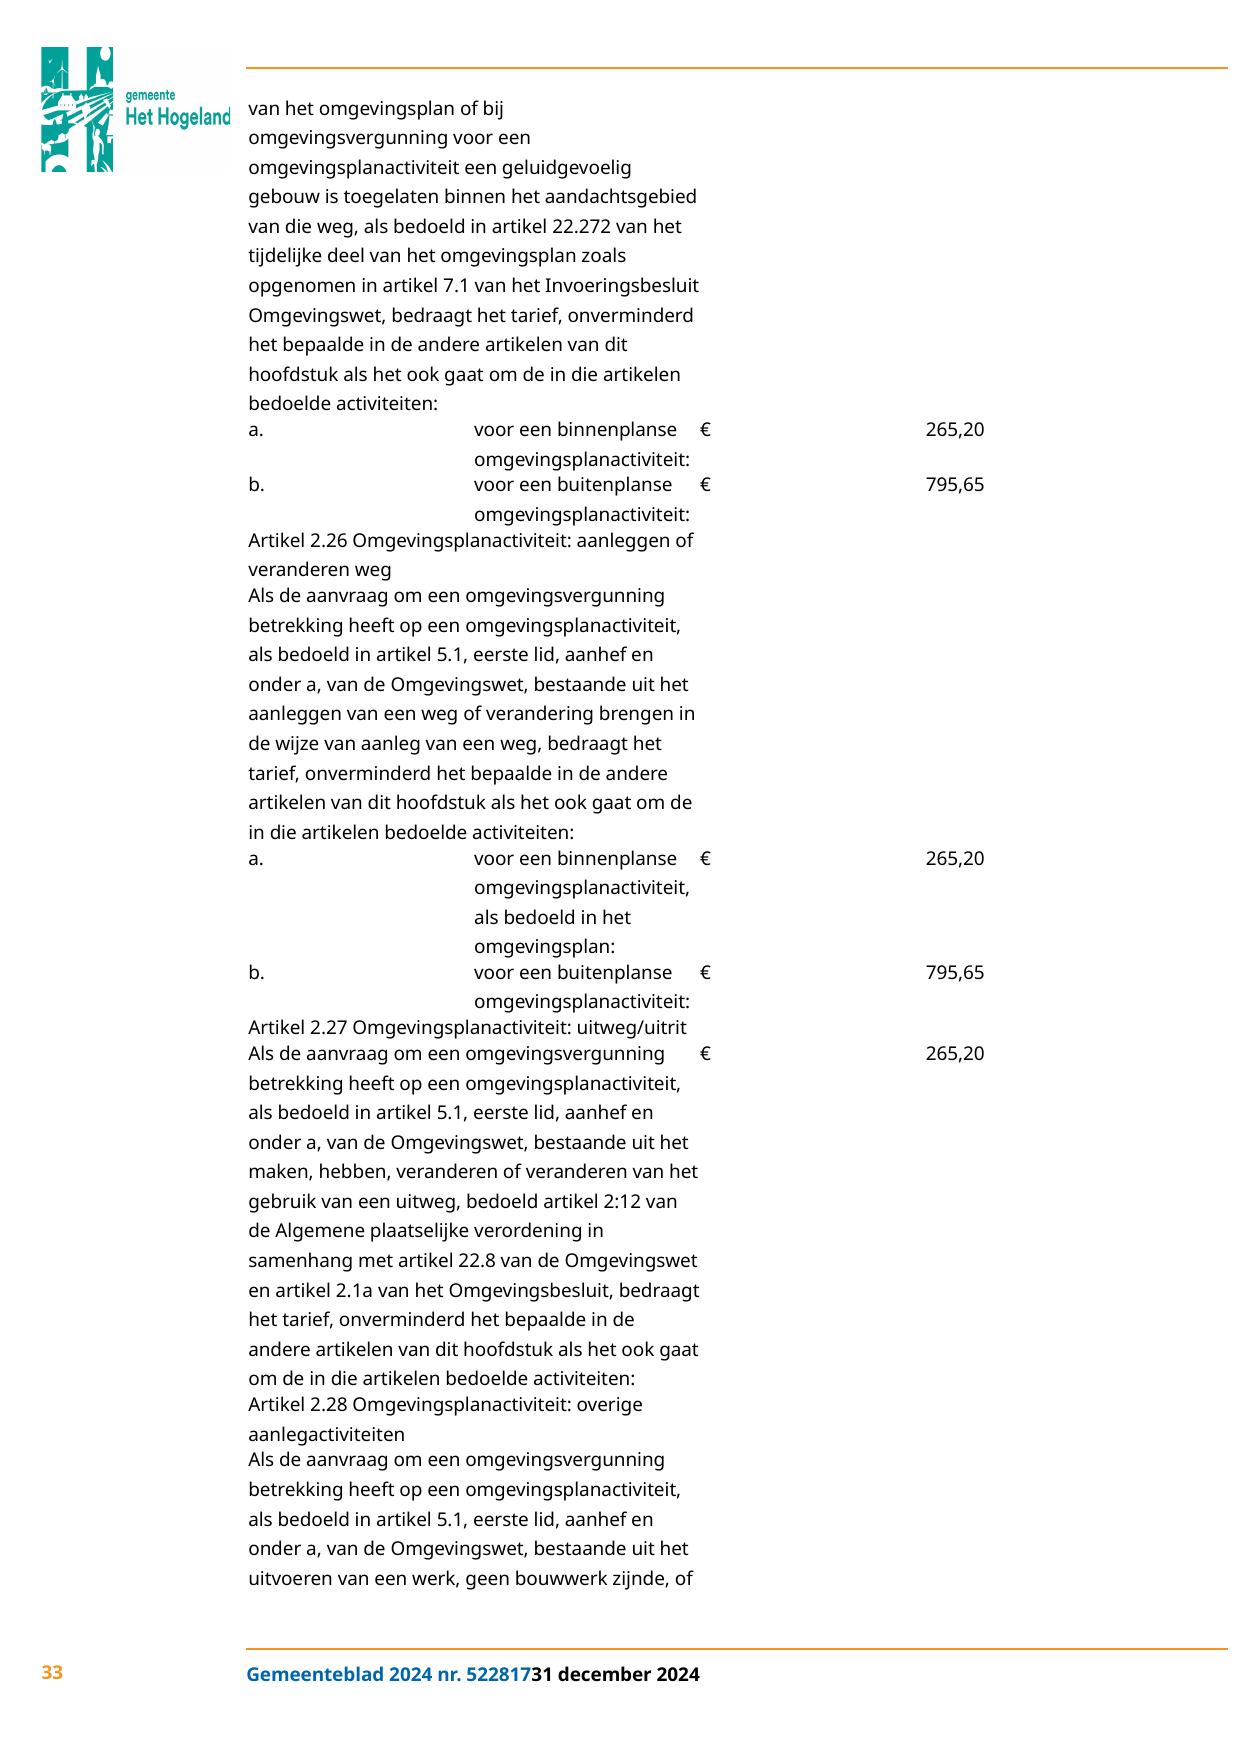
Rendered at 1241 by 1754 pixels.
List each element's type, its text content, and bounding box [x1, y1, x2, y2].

table_cell Als de aanvraag om een omgevingsvergunning betrekking heeft op een omgevingsplanactiviteit, als bedoeld in artikel 5.1, eerste lid, aanhef en onder a, van de Omgevingswet, bestaande uit het aanleggen van een weg of verandering brengen in de wijze van aanleg van een weg, bedraagt het tarief, onverminderd het bepaalde in de andere artikelen van dit hoofdstuk als het ook gaat om de in die artikelen bedoelde activiteiten: [248, 582, 700, 845]
table_cell € [700, 1040, 926, 1391]
table_cell b. [248, 959, 474, 1014]
table_cell 265,20 [926, 845, 1152, 959]
table_cell [926, 582, 1152, 845]
table_cell [700, 582, 926, 845]
table_cell Als de aanvraag om een omgevingsvergunning betrekking heeft op een omgevingsplanactiviteit, als bedoeld in artikel 5.1, eerste lid, aanhef en onder a, van de Omgevingswet, bestaande uit het maken, hebben, veranderen of veranderen van het gebruik van een uitweg, bedoeld artikel 2:12 van de Algemene plaatselijke verordening in samenhang met artikel 22.8 van de Omgevingswet en artikel 2.1a van het Omgevingsbesluit, bedraagt het tarief, onverminderd het bepaalde in de andere artikelen van dit hoofdstuk als het ook gaat om de in die artikelen bedoelde activiteiten: [248, 1040, 700, 1391]
table_cell 265,20 [926, 416, 1152, 472]
table_cell € [700, 416, 926, 472]
table_cell € [700, 845, 926, 959]
table_cell 795,65 [926, 959, 1152, 1014]
table_cell a. [248, 416, 474, 472]
table_cell [700, 1015, 926, 1040]
table_cell van het omgevingsplan of bij omgevingsvergunning voor een omgevingsplanactiviteit een geluidgevoelig gebouw is toegelaten binnen het aandachtsgebied van die weg, als bedoeld in artikel 22.272 van het tijdelijke deel van het omgevingsplan zoals opgenomen in artikel 7.1 van het Invoeringsbesluit Omgevingswet, bedraagt het tarief, onverminderd het bepaalde in de andere artikelen van dit hoofdstuk als het ook gaat om de in die artikelen bedoelde activiteiten: [248, 95, 700, 416]
table_cell [700, 95, 926, 416]
picture [41, 47, 231, 172]
table_cell 795,65 [926, 472, 1152, 527]
table_cell € [700, 959, 926, 1014]
table_cell b. [248, 472, 474, 527]
table_cell Als de aanvraag om een omgevingsvergunning betrekking heeft op een omgevingsplanactiviteit, als bedoeld in artikel 5.1, eerste lid, aanhef en onder a, van de Omgevingswet, bestaande uit het uitvoeren van een werk, geen bouwwerk zijnde, of [248, 1447, 700, 1591]
table_cell [926, 95, 1152, 416]
table_cell voor een binnenplanse omgevingsplanactiviteit, als bedoeld in het omgevingsplan: [474, 845, 700, 959]
table_cell [926, 1447, 1152, 1591]
table_cell a. [248, 845, 474, 959]
table_cell 265,20 [926, 1040, 1152, 1391]
table_cell Artikel 2.28 Omgevingsplanactiviteit: overige aanlegactiviteiten [248, 1391, 700, 1447]
table_cell voor een buitenplanse omgevingsplanactiviteit: [474, 472, 700, 527]
table_cell Artikel 2.26 Omgevingsplanactiviteit: aanleggen of veranderen weg [248, 527, 700, 582]
table_cell [700, 527, 926, 582]
table_cell voor een binnenplanse omgevingsplanactiviteit: [474, 416, 700, 472]
table_cell [926, 1015, 1152, 1040]
table_cell [700, 1447, 926, 1591]
table_cell [926, 1391, 1152, 1447]
table_cell € [700, 472, 926, 527]
table_cell [926, 527, 1152, 582]
table_cell [700, 1391, 926, 1447]
table_cell voor een buitenplanse omgevingsplanactiviteit: [474, 959, 700, 1014]
table_cell Artikel 2.27 Omgevingsplanactiviteit: uitweg/uitrit [248, 1015, 700, 1040]
